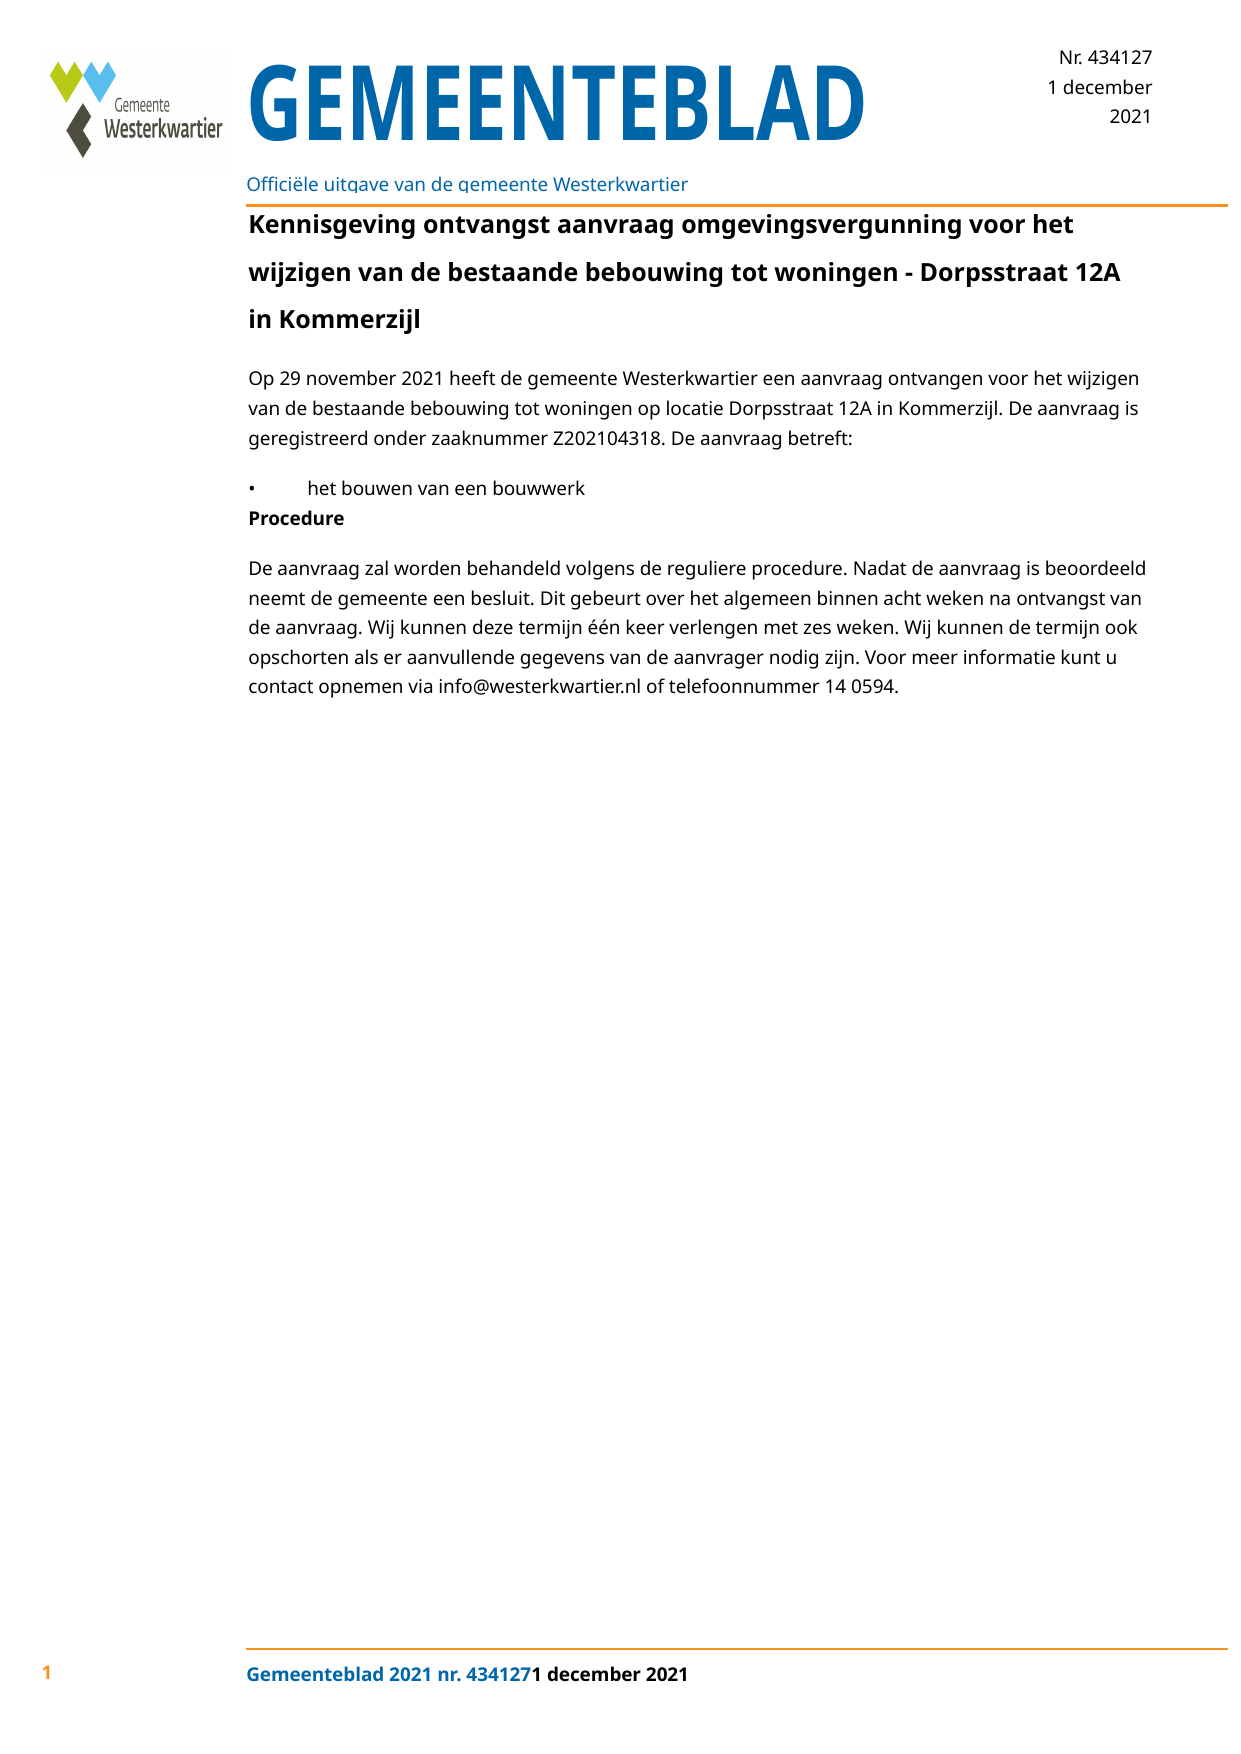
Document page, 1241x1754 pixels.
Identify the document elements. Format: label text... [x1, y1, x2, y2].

text Kennisgeving ontvangst aanvraag omgevingsvergunning voor het wijzigen van de bestaande bebouwing tot woningen - Dorpsstraat 12A in Kommerzijl [248, 207, 1152, 336]
text De aanvraag zal worden behandeld volgens de reguliere procedure. Nadat de aanvraag is beoordeeld neemt de gemeente een besluit. Dit gebeurt over het algemeen binnen acht weken na ontvangst van de aanvraag. Wij kunnen deze termijn één keer verlengen met zes weken. Wij kunnen de termijn ook opschorten als er aanvullende gegevens van de aanvrager nodig zijn. Voor meer informatie kunt u contact opnemen via info@westerkwartier.nl of telefoonnummer 14 0594. [248, 555, 1152, 699]
text Op 29 november 2021 heeft de gemeente Westerkwartier een aanvraag ontvangen voor het wijzigen van de bestaande bebouwing tot woningen op locatie Dorpsstraat 12A in Kommerzijl. De aanvraag is geregistreerd onder zaaknummer Z202104318. De aanvraag betreft: [248, 366, 1152, 450]
list het bouwen van een bouwwerk [248, 475, 1152, 501]
picture [41, 47, 231, 172]
text Procedure [248, 505, 1152, 530]
